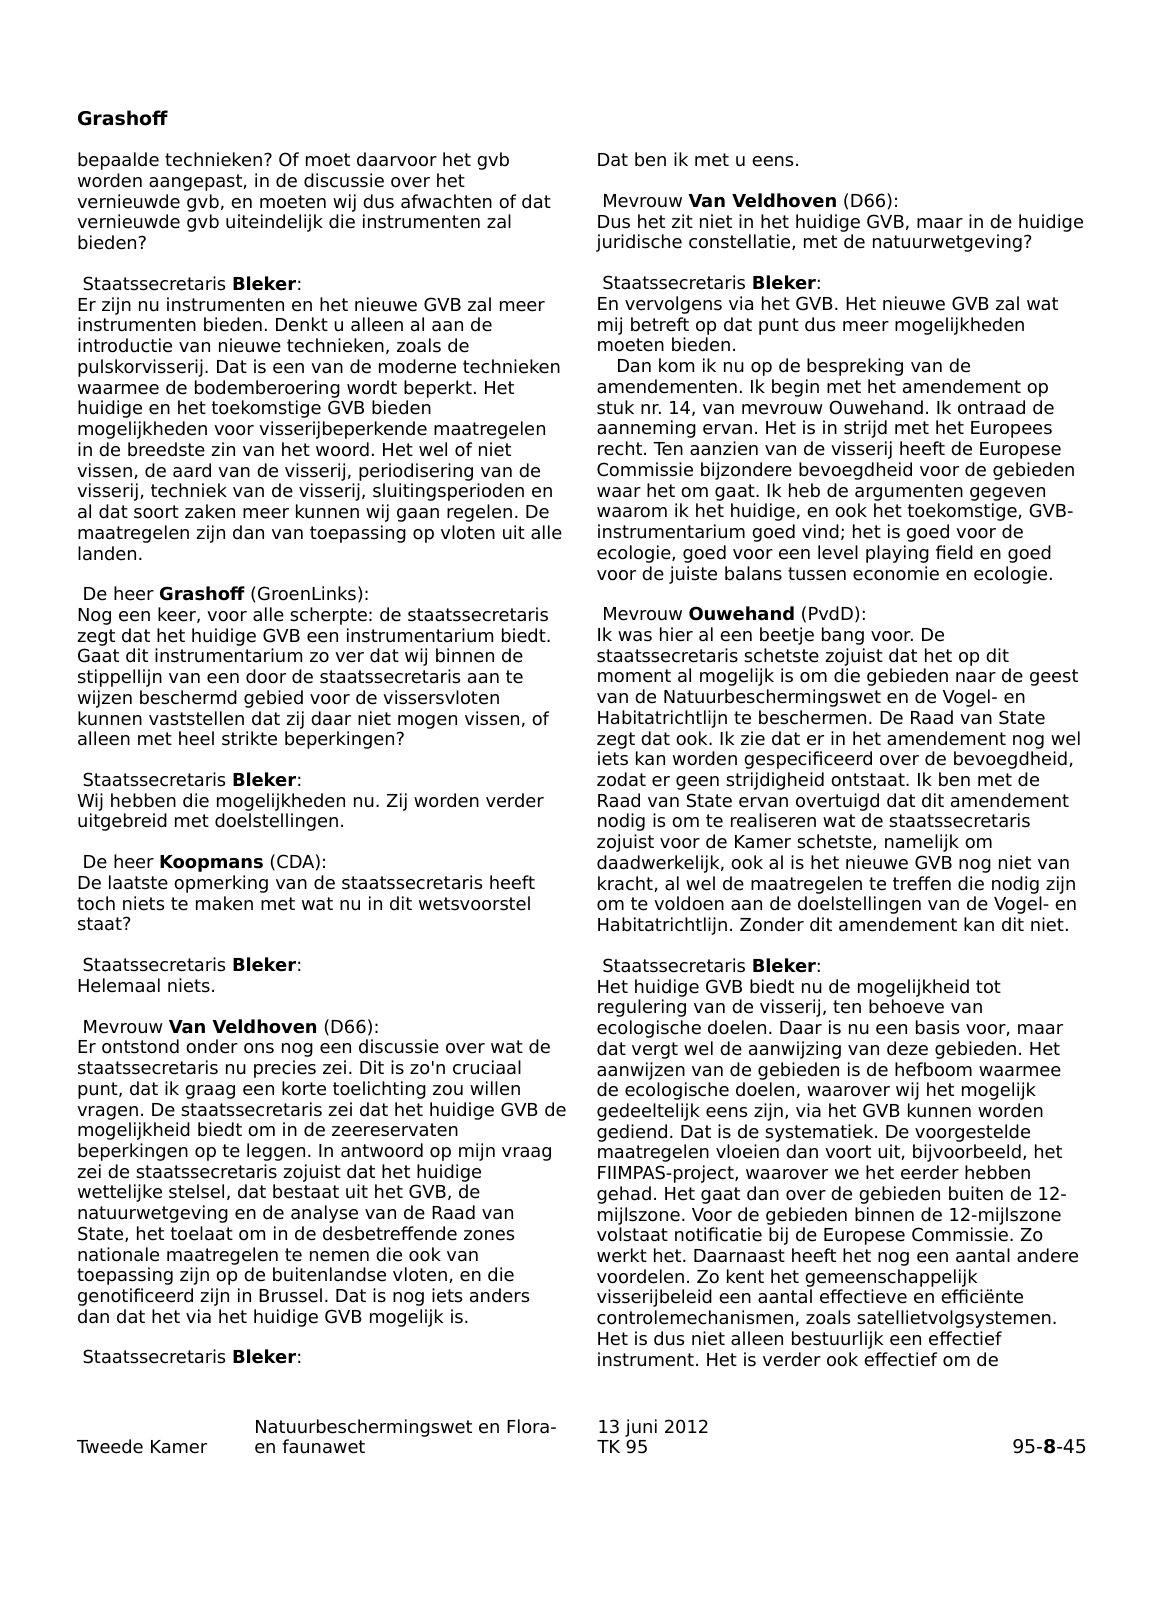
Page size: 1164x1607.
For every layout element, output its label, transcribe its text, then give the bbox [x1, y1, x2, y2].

text Dus het zit niet in het huidige GVB, maar in de huidige juridische constellatie, met de natuurwetgeving? [596, 212, 1087, 253]
text Nog een keer, voor alle scherpte: de staatssecretaris zegt dat het huidige GVB een instrumentarium biedt. Gaat dit instrumentarium zo ver dat wij binnen de stippellijn van een door de staatssecretaris aan te wijzen beschermd gebied voor de vissersvloten kunnen vaststellen dat zij daar niet mogen vissen, of alleen met heel strikte beperkingen? [77, 605, 567, 750]
text Er ontstond onder ons nog een discussie over wat de staatssecretaris nu precies zei. Dit is zo'n cruciaal punt, dat ik graag een korte toelichting zou willen vragen. De staatssecretaris zei dat het huidige GVB de mogelijkheid biedt om in de zeereservaten beperkingen op te leggen. In antwoord op mijn vraag zei de staatssecretaris zojuist dat het huidige wettelijke stelsel, dat bestaat uit het GVB, de natuurwetgeving en de analyse van de Raad van State, het toelaat om in de desbetreffende zones nationale maatregelen te nemen die ook van toepassing zijn op de buitenlandse vloten, en die genotificeerd zijn in Brussel. Dat is nog iets anders dan dat het via het huidige GVB mogelijk is. [77, 1037, 567, 1327]
text Staatssecretaris Bleker: [77, 955, 567, 976]
text Helemaal niets. [77, 976, 567, 996]
text Staatssecretaris Bleker: [77, 274, 567, 294]
text Het huidige GVB biedt nu de mogelijkheid tot regulering van de visserij, ten behoeve van ecologische doelen. Daar is nu een basis voor, maar dat vergt wel de aanwijzing van deze gebieden. Het aanwijzen van de gebieden is de hefboom waarmee de ecologische doelen, waarover wij het mogelijk gedeeltelijk eens zijn, via het GVB kunnen worden gediend. Dat is de systematiek. De voorgestelde maatregelen vloeien dan voort uit, bijvoorbeeld, het FIIMPAS-project, waarover we het eerder hebben gehad. Het gaat dan over de gebieden buiten de 12-mijlszone. Voor de gebieden binnen de 12-mijlszone volstaat notificatie bij de Europese Commissie. Zo werkt het. Daarnaast heeft het nog een aantal andere voordelen. Zo kent het gemeenschappelijk visserijbeleid een aantal effectieve en efficiënte controlemechanismen, zoals satellietvolgsystemen. Het is dus niet alleen bestuurlijk een effectief instrument. Het is verder ook effectief om de [596, 976, 1087, 1370]
text De heer Koopmans (CDA): [77, 852, 567, 873]
text Mevrouw Van Veldhoven (D66): [77, 1016, 567, 1037]
text Wij hebben die mogelijkheden nu. Zij worden verder uitgebreid met doelstellingen. [77, 791, 567, 832]
text En vervolgens via het GVB. Het nieuwe GVB zal wat mij betreft op dat punt dus meer mogelijkheden moeten bieden. [596, 294, 1087, 356]
text Staatssecretaris Bleker: [596, 956, 1087, 976]
text Staatssecretaris Bleker: [77, 1347, 567, 1368]
text Dat ben ik met u eens. [596, 150, 1087, 171]
text Staatssecretaris Bleker: [77, 770, 567, 791]
text Mevrouw Van Veldhoven (D66): [596, 191, 1087, 212]
text De laatste opmerking van de staatssecretaris heeft toch niets te maken met wat nu in dit wetsvoorstel staat? [77, 873, 567, 935]
text Dan kom ik nu op de bespreking van de amendementen. Ik begin met het amendement op stuk nr. 14, van mevrouw Ouwehand. Ik ontraad de aanneming ervan. Het is in strijd met het Europees recht. Ten aanzien van de visserij heeft de Europese Commissie bijzondere bevoegdheid voor de gebieden waar het om gaat. Ik heb de argumenten gegeven waarom ik het huidige, en ook het toekomstige, GVB-instrumentarium goed vind; het is goed voor de ecologie, goed voor een level playing field en goed voor de juiste balans tussen economie en ecologie. [596, 356, 1087, 584]
text Mevrouw Ouwehand (PvdD): [596, 604, 1087, 625]
text bepaalde technieken? Of moet daarvoor het gvb worden aangepast, in de discussie over het vernieuwde gvb, en moeten wij dus afwachten of dat vernieuwde gvb uiteindelijk die instrumenten zal bieden? [77, 150, 567, 254]
text Staatssecretaris Bleker: [596, 273, 1087, 294]
text Ik was hier al een beetje bang voor. De staatssecretaris schetste zojuist dat het op dit moment al mogelijk is om die gebieden naar de geest van de Natuurbeschermingswet en de Vogel- en Habitatrichtlijn te beschermen. De Raad van State zegt dat ook. Ik zie dat er in het amendement nog wel iets kan worden gespecificeerd over de bevoegdheid, zodat er geen strijdigheid ontstaat. Ik ben met de Raad van State ervan overtuigd dat dit amendement nodig is om te realiseren wat de staatssecretaris zojuist voor de Kamer schetste, namelijk om daadwerkelijk, ook al is het nieuwe GVB nog niet van kracht, al wel de maatregelen te treffen die nodig zijn om te voldoen aan de doelstellingen van de Vogel- en Habitatrichtlijn. Zonder dit amendement kan dit niet. [596, 625, 1087, 936]
text Er zijn nu instrumenten en het nieuwe GVB zal meer instrumenten bieden. Denkt u alleen al aan de introductie van nieuwe technieken, zoals de pulskorvisserij. Dat is een van de moderne technieken waarmee de bodemberoering wordt beperkt. Het huidige en het toekomstige GVB bieden mogelijkheden voor visserijbeperkende maatregelen in de breedste zin van het woord. Het wel of niet vissen, de aard van de visserij, periodisering van de visserij, techniek van de visserij, sluitingsperioden en al dat soort zaken meer kunnen wij gaan regelen. De maatregelen zijn dan van toepassing op vloten uit alle landen. [77, 294, 567, 564]
text De heer Grashoff (GroenLinks): [77, 584, 567, 605]
